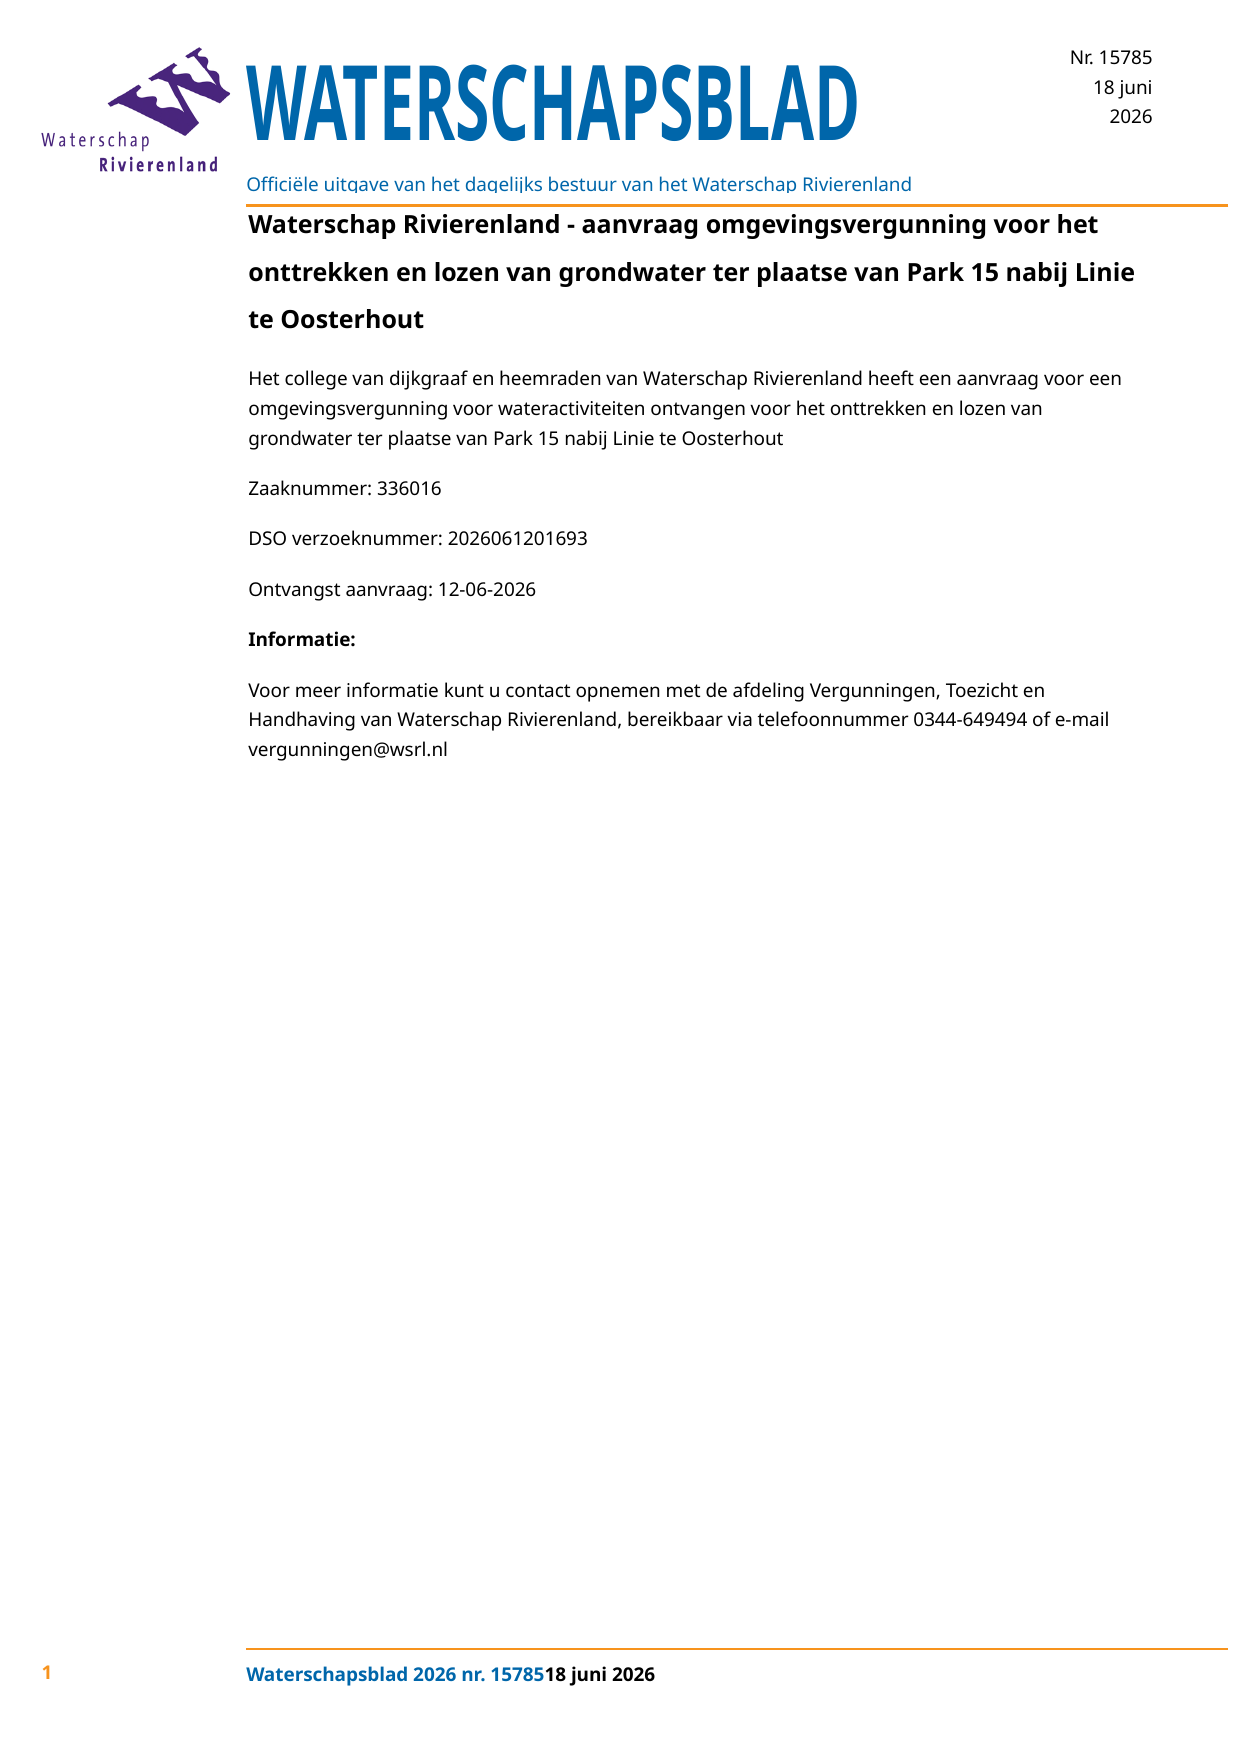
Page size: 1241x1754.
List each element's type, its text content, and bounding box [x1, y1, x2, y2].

text DSO verzoeknummer: 2026061201693 [248, 526, 1152, 551]
text Het college van dijkgraaf en heemraden van Waterschap Rivierenland heeft een aanvraag voor een omgevingsvergunning voor wateractiviteiten ontvangen voor het onttrekken en lozen van grondwater ter plaatse van Park 15 nabij Linie te Oosterhout [248, 366, 1152, 450]
text Voor meer informatie kunt u contact opnemen met de afdeling Vergunningen, Toezicht en Handhaving van Waterschap Rivierenland, bereikbaar via telefoonnummer 0344-649494 of e-mail vergunningen@wsrl.nl [248, 677, 1152, 762]
picture [41, 47, 231, 172]
text Informatie: [248, 626, 1152, 652]
text Zaaknummer: 336016 [248, 475, 1152, 501]
text Ontvangst aanvraag: 12-06-2026 [248, 576, 1152, 602]
text Waterschap Rivierenland - aanvraag omgevingsvergunning voor het onttrekken en lozen van grondwater ter plaatse van Park 15 nabij Linie te Oosterhout [248, 207, 1152, 336]
